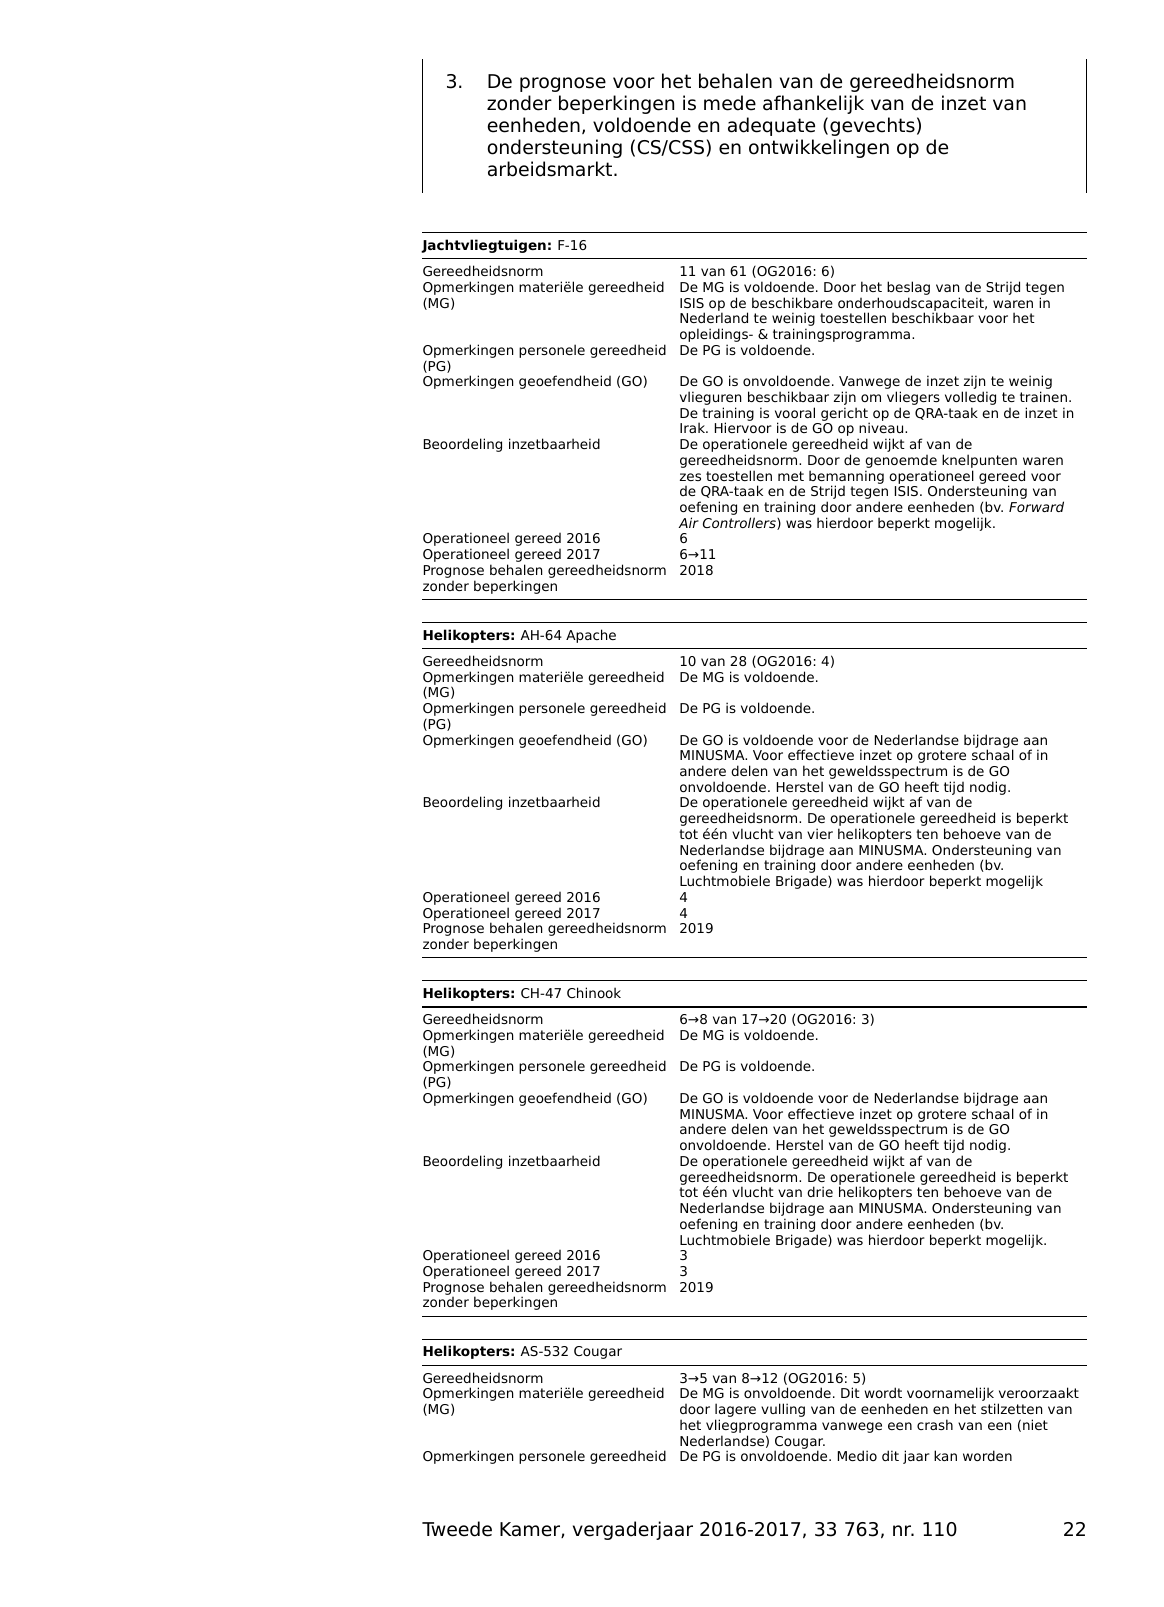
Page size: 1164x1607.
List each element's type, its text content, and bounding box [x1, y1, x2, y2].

table_cell Gereedheidsnorm [422, 1366, 673, 1386]
table_cell De MG is voldoende. [673, 670, 1087, 701]
table_header Helikopters: AH-64 Apache [422, 623, 1087, 648]
table_cell Operationeel gereed 2017 [422, 1264, 673, 1279]
table_cell De MG is voldoende. [673, 1028, 1087, 1059]
table_cell De PG is onvoldoende. Medio dit jaar kan worden [673, 1449, 1087, 1465]
table_cell 10 van 28 (OG2016: 4) [673, 649, 1087, 669]
table_cell De GO is onvoldoende. Vanwege de inzet zijn te weinig vlieguren beschikbaar zijn om vliegers volledig te trainen. De training is vooral gericht op de QRA-taak en de inzet in Irak. Hiervoor is de GO op niveau. [673, 374, 1087, 437]
table_cell Opmerkingen geoefendheid (GO) [422, 733, 673, 795]
table_cell De MG is voldoende. Door het beslag van de Strijd tegen ISIS op de beschikbare onderhoudscapaciteit, waren in Nederland te weinig toestellen beschikbaar voor het opleidings- & trainingsprogramma. [673, 280, 1087, 343]
table_cell De operationele gereedheid wijkt af van de gereedheidsnorm. De operationele gereedheid is beperkt tot één vlucht van drie helikopters ten behoeve van de Nederlandse bijdrage aan MINUSMA. Ondersteuning van oefening en training door andere eenheden (bv. Luchtmobiele Brigade) was hierdoor beperkt mogelijk. [673, 1154, 1087, 1248]
table_cell 2018 [673, 563, 1087, 599]
table_cell Operationeel gereed 2016 [422, 531, 673, 547]
table_cell Operationeel gereed 2017 [422, 905, 673, 921]
table_cell 6 [673, 531, 1087, 547]
table_cell Operationeel gereed 2016 [422, 1248, 673, 1264]
table_cell 3→5 van 8→12 (OG2016: 5) [673, 1366, 1087, 1386]
table_cell Prognose behalen gereedheidsnorm zonder beperkingen [422, 921, 673, 957]
table_cell Opmerkingen personele gereedheid (PG) [422, 343, 673, 374]
table_cell Gereedheidsnorm [422, 649, 673, 669]
table_cell 3 [673, 1264, 1087, 1279]
table_cell Beoordeling inzetbaarheid [422, 795, 673, 890]
table_cell 11 van 61 (OG2016: 6) [673, 259, 1087, 280]
table_cell Gereedheidsnorm [422, 259, 673, 280]
table_cell Prognose behalen gereedheidsnorm zonder beperkingen [422, 1280, 673, 1316]
table_cell Opmerkingen materiële gereedheid (MG) [422, 670, 673, 701]
table_cell De PG is voldoende. [673, 701, 1087, 732]
table_cell 4 [673, 890, 1087, 905]
table_cell Operationeel gereed 2017 [422, 547, 673, 563]
table_header Jachtvliegtuigen: F-16 [422, 233, 1087, 258]
table_cell De MG is onvoldoende. Dit wordt voornamelijk veroorzaakt door lagere vulling van de eenheden en het stilzetten van het vliegprogramma vanwege een crash van een (niet Nederlandse) Cougar. [673, 1386, 1087, 1449]
table_cell Opmerkingen personele gereedheid (PG) [422, 701, 673, 732]
table_header Helikopters: AS-532 Cougar [422, 1340, 1087, 1365]
table_cell 2019 [673, 1280, 1087, 1316]
table_cell 2019 [673, 921, 1087, 957]
table_cell Opmerkingen personele gereedheid (PG) [422, 1059, 673, 1091]
table_cell Gereedheidsnorm [422, 1008, 673, 1028]
table_cell Prognose behalen gereedheidsnorm zonder beperkingen [422, 563, 673, 599]
table_cell De GO is voldoende voor de Nederlandse bijdrage aan MINUSMA. Voor effectieve inzet op grotere schaal of in andere delen van het geweldsspectrum is de GO onvoldoende. Herstel van de GO heeft tijd nodig. [673, 733, 1087, 795]
table_header Helikopters: CH-47 Chinook [422, 981, 1087, 1006]
table_cell Opmerkingen geoefendheid (GO) [422, 1091, 673, 1154]
table_cell 6→8 van 17→20 (OG2016: 3) [673, 1008, 1087, 1028]
table_cell De PG is voldoende. [673, 343, 1087, 374]
table_cell Beoordeling inzetbaarheid [422, 1154, 673, 1248]
table_cell De operationele gereedheid wijkt af van de gereedheidsnorm. Door de genoemde knelpunten waren zes toestellen met bemanning operationeel gereed voor de QRA-taak en de Strijd tegen ISIS. Ondersteuning van oefening en training door andere eenheden (bv. Forward Air Controllers) was hierdoor beperkt mogelijk. [673, 437, 1087, 531]
table_cell Opmerkingen personele gereedheid [422, 1449, 673, 1465]
table_cell Opmerkingen materiële gereedheid (MG) [422, 1386, 673, 1449]
table_cell 4 [673, 905, 1087, 921]
table_cell Beoordeling inzetbaarheid [422, 437, 673, 531]
table_cell 6→11 [673, 547, 1087, 563]
table_header 3. De prognose voor het behalen van de gereedheidsnorm zonder beperkingen is mede afhankelijk van de inzet van eenheden, voldoende en adequate (gevechts) ondersteuning (CS/CSS) en ontwikkelingen op de arbeidsmarkt. [423, 59, 1086, 192]
table_cell 3 [673, 1248, 1087, 1264]
table_cell Operationeel gereed 2016 [422, 890, 673, 905]
table_cell De PG is voldoende. [673, 1059, 1087, 1091]
table_cell Opmerkingen materiële gereedheid (MG) [422, 1028, 673, 1059]
table_cell Opmerkingen materiële gereedheid (MG) [422, 280, 673, 343]
table_cell De GO is voldoende voor de Nederlandse bijdrage aan MINUSMA. Voor effectieve inzet op grotere schaal of in andere delen van het geweldsspectrum is de GO onvoldoende. Herstel van de GO heeft tijd nodig. [673, 1091, 1087, 1154]
table_cell Opmerkingen geoefendheid (GO) [422, 374, 673, 437]
table_cell De operationele gereedheid wijkt af van de gereedheidsnorm. De operationele gereedheid is beperkt tot één vlucht van vier helikopters ten behoeve van de Nederlandse bijdrage aan MINUSMA. Ondersteuning van oefening en training door andere eenheden (bv. Luchtmobiele Brigade) was hierdoor beperkt mogelijk [673, 795, 1087, 890]
